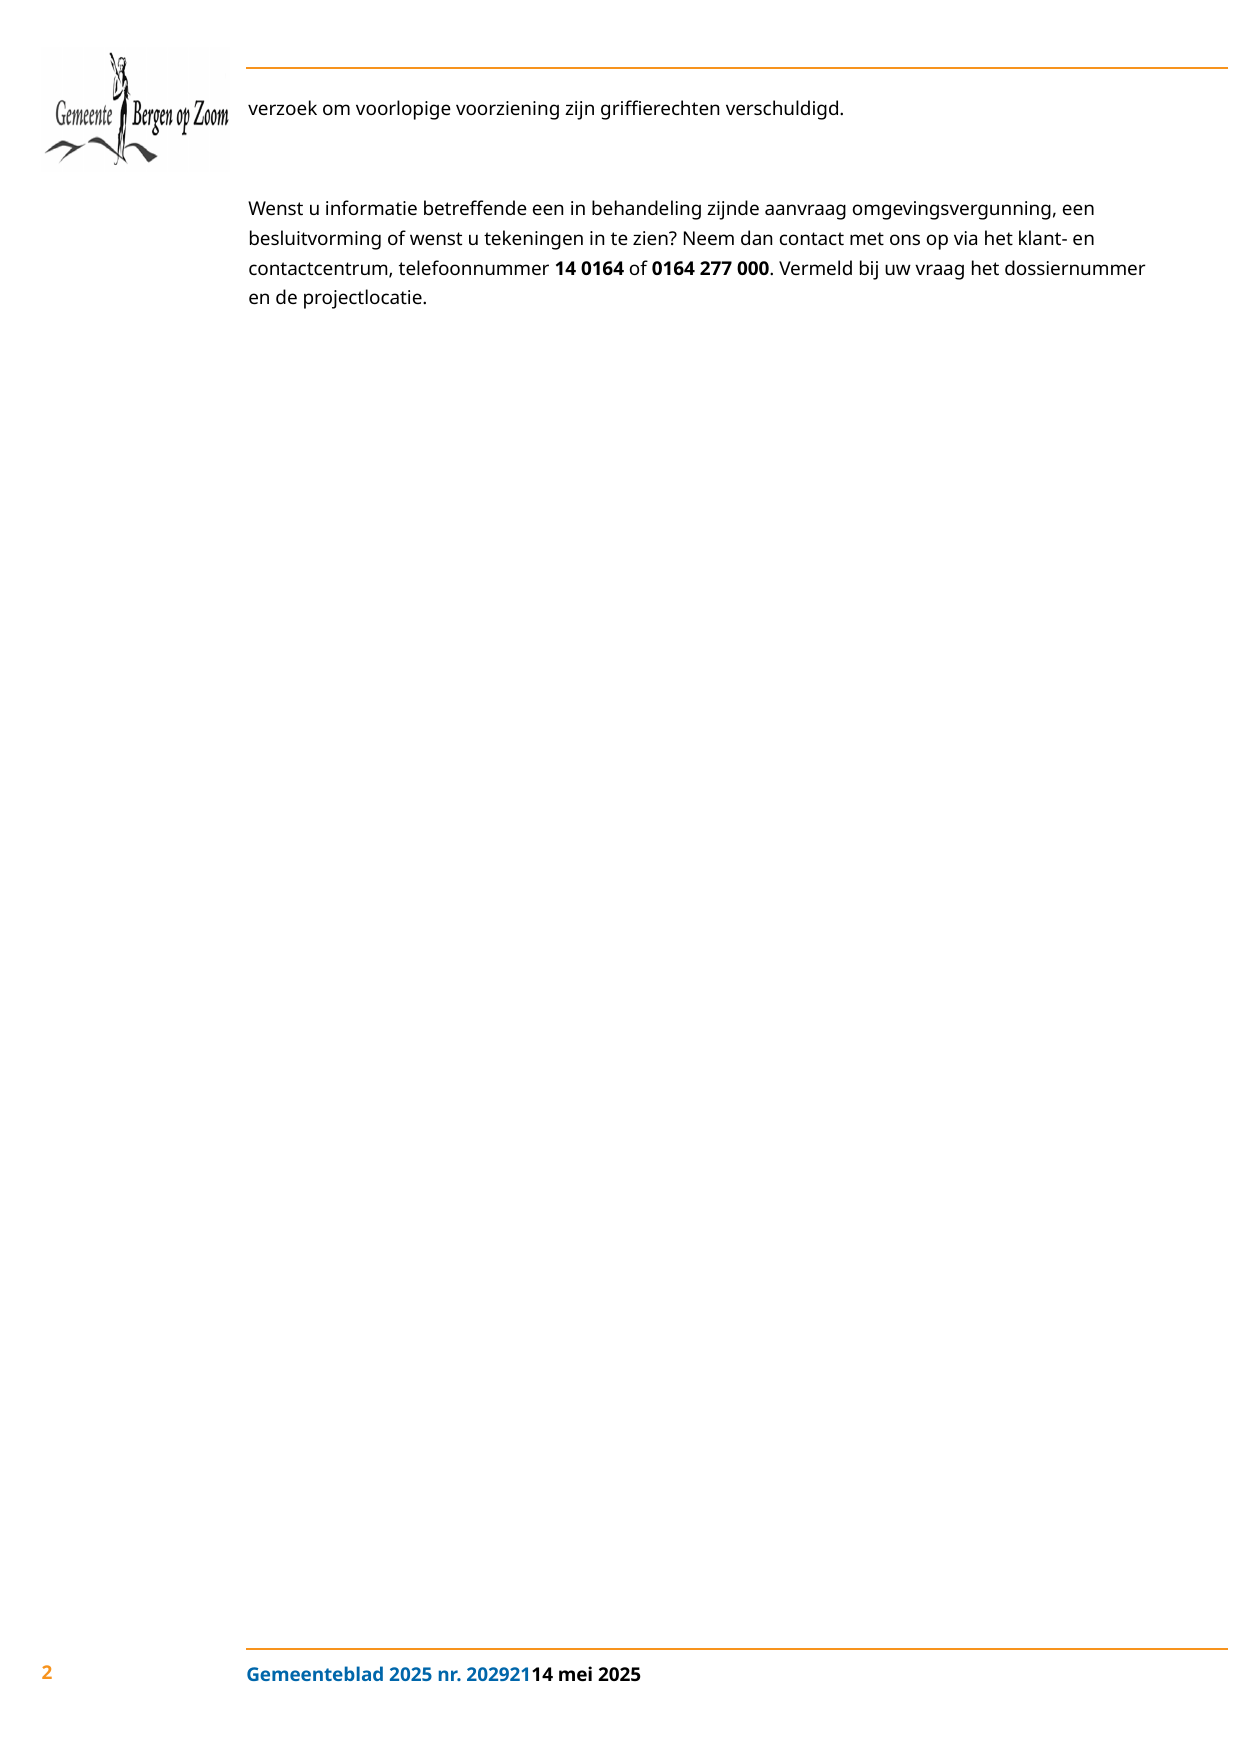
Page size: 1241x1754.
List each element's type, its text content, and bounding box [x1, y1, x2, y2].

text verzoek om voorlopige voorziening zijn griffierechten verschuldigd. [248, 95, 1152, 121]
text Wenst u informatie betreffende een in behandeling zijnde aanvraag omgevingsvergunning, een besluitvorming of wenst u tekeningen in te zien? Neem dan contact met ons op via het klant- en contactcentrum, telefoonnummer 14 0164 of 0164 277 000. Vermeld bij uw vraag het dossiernummer en de projectlocatie. [248, 196, 1152, 310]
picture [41, 47, 231, 172]
